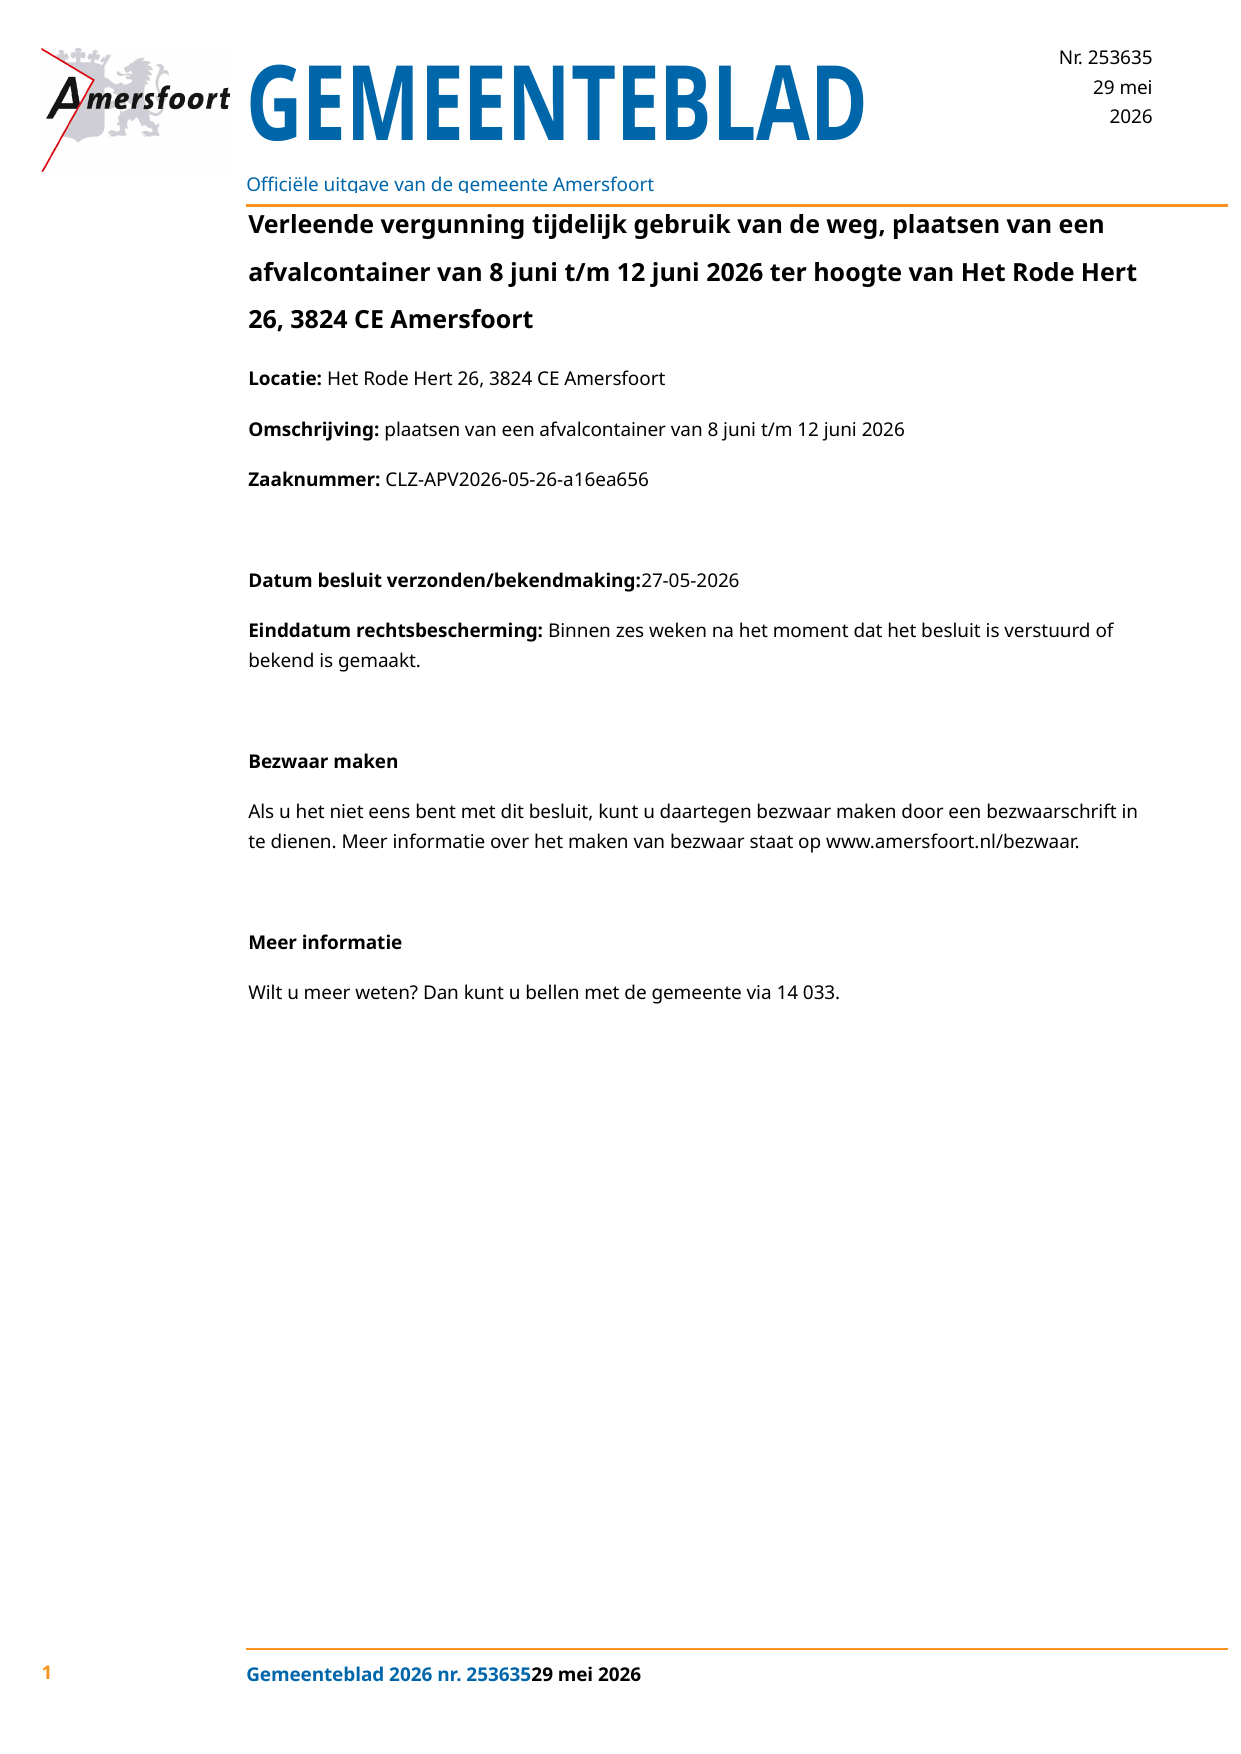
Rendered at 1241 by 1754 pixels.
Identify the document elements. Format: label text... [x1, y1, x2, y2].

text Bezwaar maken [248, 748, 1152, 774]
text Locatie: Het Rode Hert 26, 3824 CE Amersfoort [248, 366, 1152, 391]
text Meer informatie [248, 929, 1152, 954]
text Einddatum rechtsbescherming: Binnen zes weken na het moment dat het besluit is verstuurd of bekend is gemaakt. [248, 618, 1152, 673]
picture [41, 47, 231, 172]
text Als u het niet eens bent met dit besluit, kunt u daartegen bezwaar maken door een bezwaarschrift in te dienen. Meer informatie over het maken van bezwaar staat op www.amersfoort.nl/bezwaar. [248, 798, 1152, 854]
text Omschrijving: plaatsen van een afvalcontainer van 8 juni t/m 12 juni 2026 [248, 416, 1152, 442]
text Zaaknummer: CLZ-APV2026-05-26-a16ea656 [248, 466, 1152, 492]
text Datum besluit verzonden/bekendmaking:27-05-2026 [248, 567, 1152, 593]
text Wilt u meer weten? Dan kunt u bellen met de gemeente via 14 033. [248, 979, 1152, 1005]
text Verleende vergunning tijdelijk gebruik van de weg, plaatsen van een afvalcontainer van 8 juni t/m 12 juni 2026 ter hoogte van Het Rode Hert 26, 3824 CE Amersfoort [248, 207, 1152, 336]
